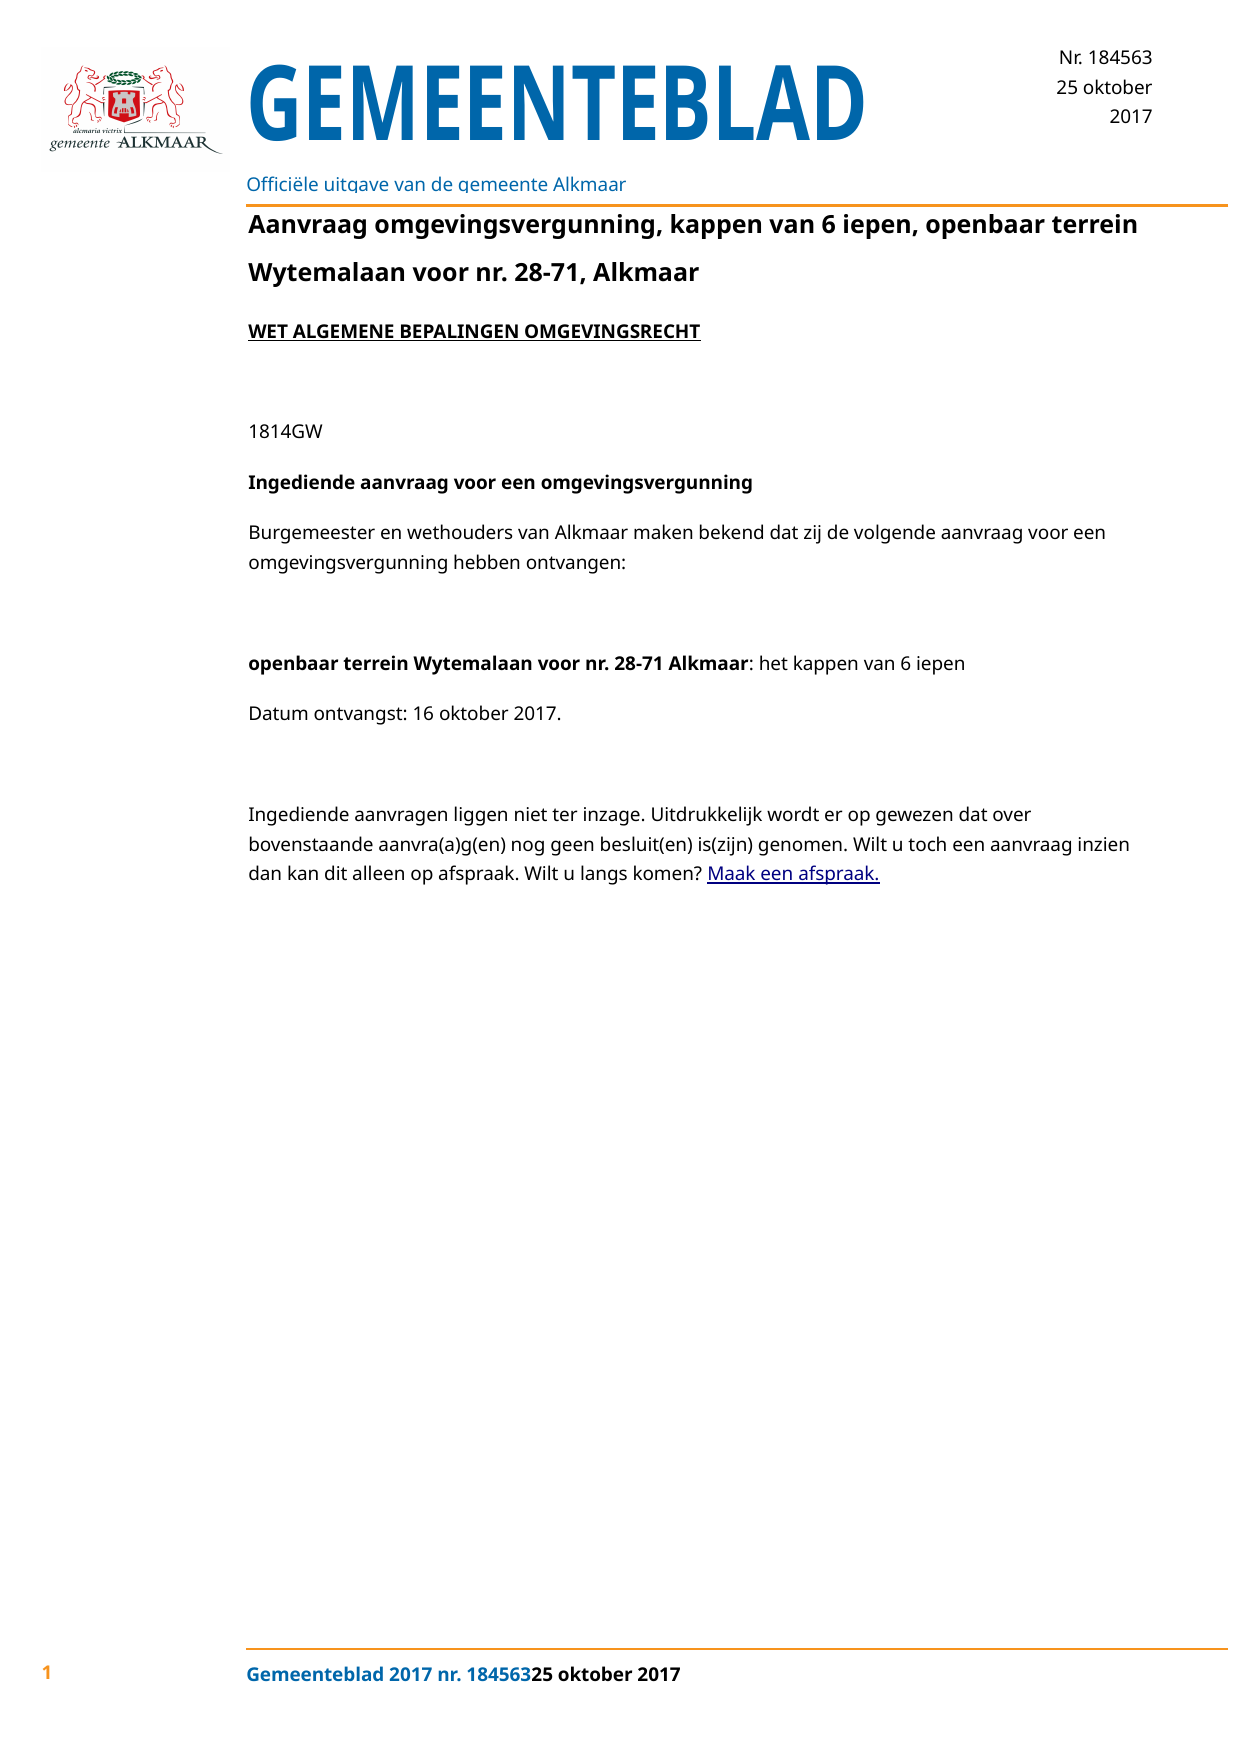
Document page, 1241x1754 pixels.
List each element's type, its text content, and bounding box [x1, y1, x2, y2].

text WET ALGEMENE BEPALINGEN OMGEVINGSRECHT [248, 318, 1152, 344]
text 1814GW [248, 419, 1152, 444]
text Burgemeester en wethouders van Alkmaar maken bekend dat zij de volgende aanvraag voor een omgevingsvergunning hebben ontvangen: [248, 519, 1152, 575]
text Ingediende aanvragen liggen niet ter inzage. Uitdrukkelijk wordt er op gewezen dat over bovenstaande aanvra(a)g(en) nog geen besluit(en) is(zijn) genomen. Wilt u toch een aanvraag inzien dan kan dit alleen op afspraak. Wilt u langs komen? Maak een afspraak. [248, 801, 1152, 886]
text Ingediende aanvraag voor een omgevingsvergunning [248, 469, 1152, 495]
text openbaar terrein Wytemalaan voor nr. 28-71 Alkmaar: het kappen van 6 iepen [248, 650, 1152, 676]
text Aanvraag omgevingsvergunning, kappen van 6 iepen, openbaar terrein Wytemalaan voor nr. 28-71, Alkmaar [248, 207, 1152, 288]
text Datum ontvangst: 16 oktober 2017. [248, 700, 1152, 726]
picture [41, 47, 231, 172]
